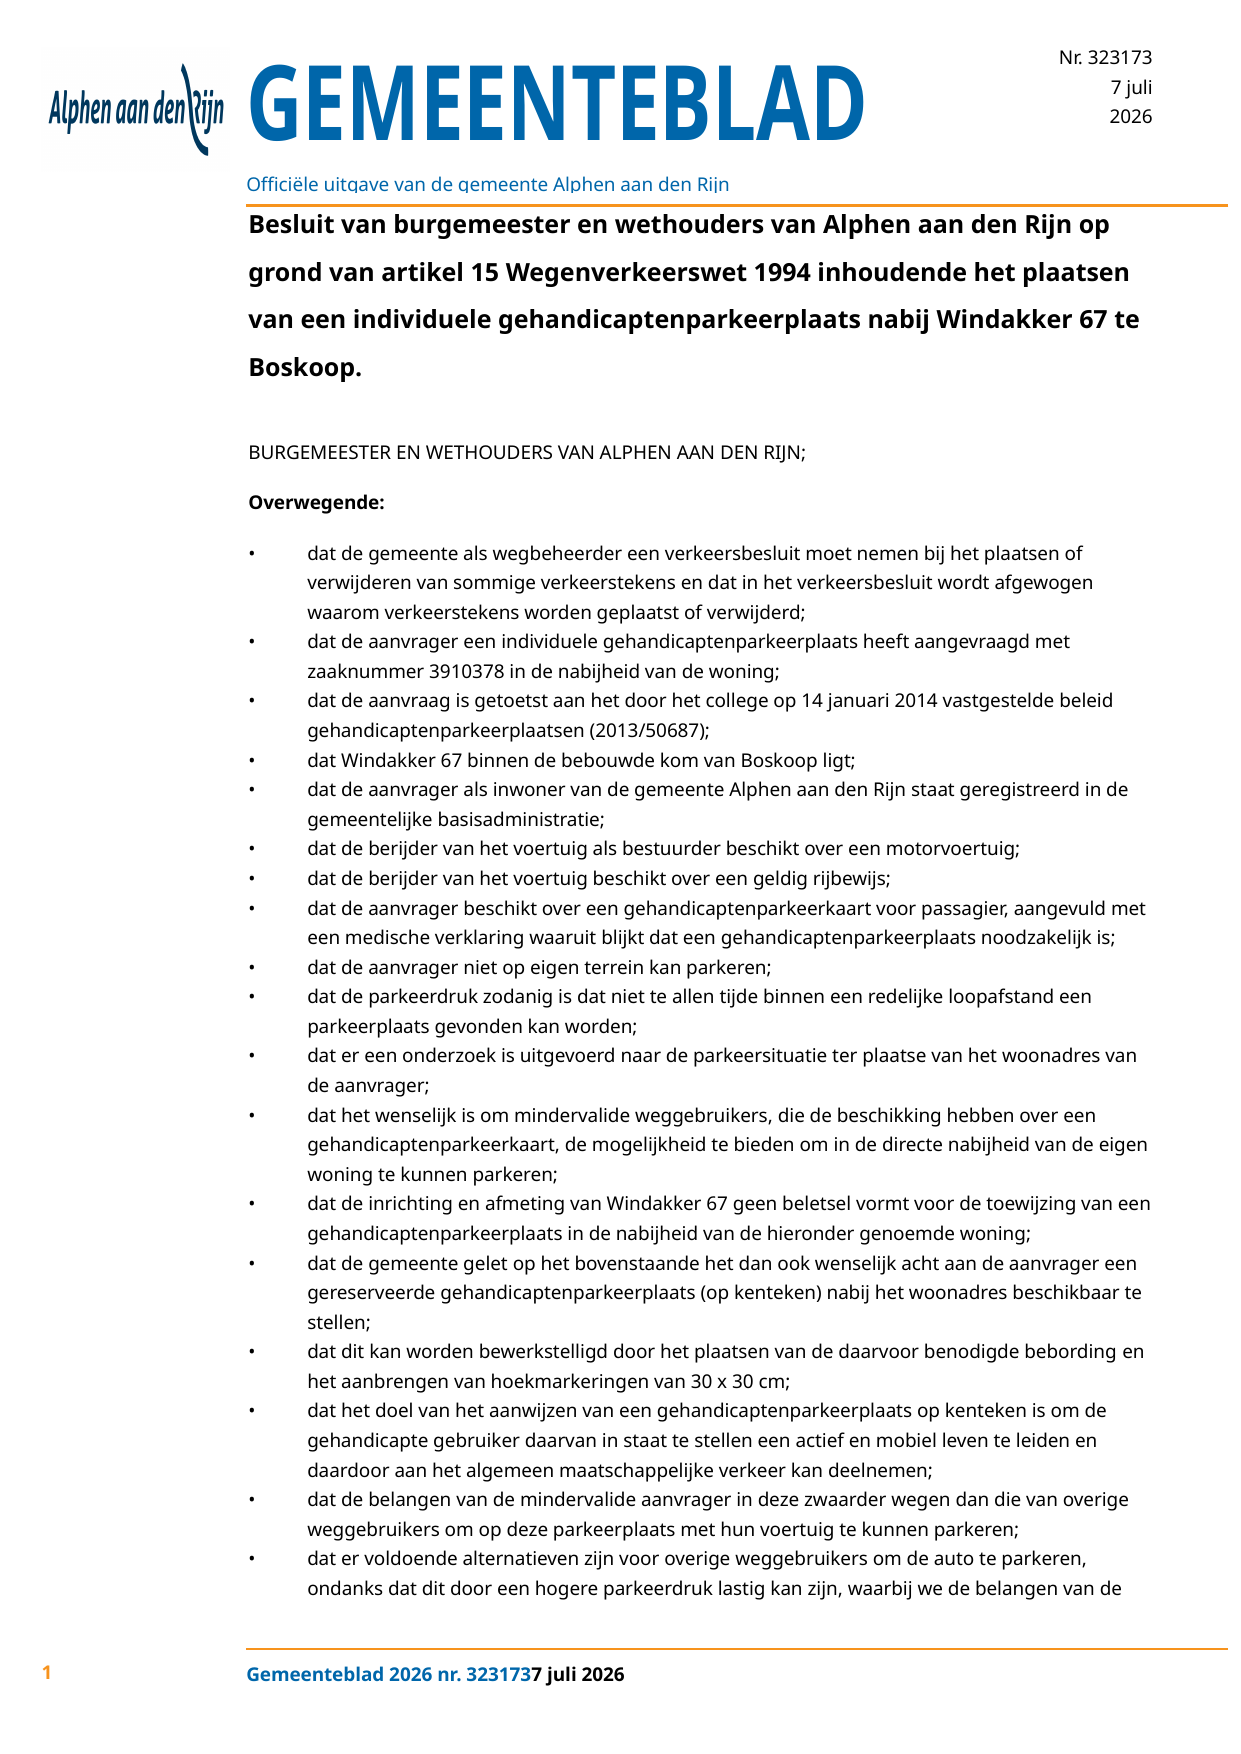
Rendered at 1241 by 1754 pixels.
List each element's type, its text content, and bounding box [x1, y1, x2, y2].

list dat de aanvrager niet op eigen terrein kan parkeren; [248, 954, 1152, 979]
list dat de aanvrager beschikt over een gehandicaptenparkeerkaart voor passagier, aangevuld met een medische verklaring waaruit blijkt dat een gehandicaptenparkeerplaats noodzakelijk is; [248, 895, 1152, 950]
text Besluit van burgemeester en wethouders van Alphen aan den Rijn op grond van artikel 15 Wegenverkeerswet 1994 inhoudende het plaatsen van een individuele gehandicaptenparkeerplaats nabij Windakker 67 te Boskoop. [248, 207, 1152, 384]
list dat de parkeerdruk zodanig is dat niet te allen tijde binnen een redelijke loopafstand een parkeerplaats gevonden kan worden; [248, 983, 1152, 1039]
text Overwegende: [248, 489, 1152, 515]
text BURGEMEESTER EN WETHOUDERS VAN ALPHEN AAN DEN RIJN; [248, 439, 1152, 464]
list dat de aanvrager als inwoner van de gemeente Alphen aan den Rijn staat geregistreerd in de gemeentelijke basisadministratie; [248, 776, 1152, 832]
list dat het doel van het aanwijzen van een gehandicaptenparkeerplaats op kenteken is om de gehandicapte gebruiker daarvan in staat te stellen een actief en mobiel leven te leiden en daardoor aan het algemeen maatschappelijke verkeer kan deelnemen; [248, 1398, 1152, 1482]
list dat de gemeente gelet op het bovenstaande het dan ook wenselijk acht aan de aanvrager een gereserveerde gehandicaptenparkeerplaats (op kenteken) nabij het woonadres beschikbaar te stellen; [248, 1250, 1152, 1334]
list dat de berijder van het voertuig beschikt over een geldig rijbewijs; [248, 865, 1152, 891]
list dat de inrichting en afmeting van Windakker 67 geen beletsel vormt voor de toewijzing van een gehandicaptenparkeerplaats in de nabijheid van de hieronder genoemde woning; [248, 1191, 1152, 1246]
list dat er voldoende alternatieven zijn voor overige weggebruikers om de auto te parkeren, ondanks dat dit door een hogere parkeerdruk lastig kan zijn, waarbij we de belangen van de [248, 1546, 1152, 1601]
list dat het wenselijk is om mindervalide weggebruikers, die de beschikking hebben over een gehandicaptenparkeerkaart, de mogelijkheid te bieden om in de directe nabijheid van de eigen woning te kunnen parkeren; [248, 1102, 1152, 1187]
list dat de aanvrager een individuele gehandicaptenparkeerplaats heeft aangevraagd met zaaknummer 3910378 in de nabijheid van de woning; [248, 628, 1152, 684]
list dat de berijder van het voertuig als bestuurder beschikt over een motorvoertuig; [248, 836, 1152, 861]
list dat de gemeente als wegbeheerder een verkeersbesluit moet nemen bij het plaatsen of verwijderen van sommige verkeerstekens en dat in het verkeersbesluit wordt afgewogen waarom verkeerstekens worden geplaatst of verwijderd; [248, 540, 1152, 624]
list dat Windakker 67 binnen de bebouwde kom van Boskoop ligt; [248, 747, 1152, 772]
list dat de belangen van de mindervalide aanvrager in deze zwaarder wegen dan die van overige weggebruikers om op deze parkeerplaats met hun voertuig te kunnen parkeren; [248, 1486, 1152, 1542]
picture [41, 47, 231, 172]
list dat dit kan worden bewerkstelligd door het plaatsen van de daarvoor benodigde bebording en het aanbrengen van hoekmarkeringen van 30 x 30 cm; [248, 1338, 1152, 1394]
list dat er een onderzoek is uitgevoerd naar de parkeersituatie ter plaatse van het woonadres van de aanvrager; [248, 1043, 1152, 1098]
list dat de aanvraag is getoetst aan het door het college op 14 januari 2014 vastgestelde beleid gehandicaptenparkeerplaatsen (2013/50687); [248, 688, 1152, 743]
